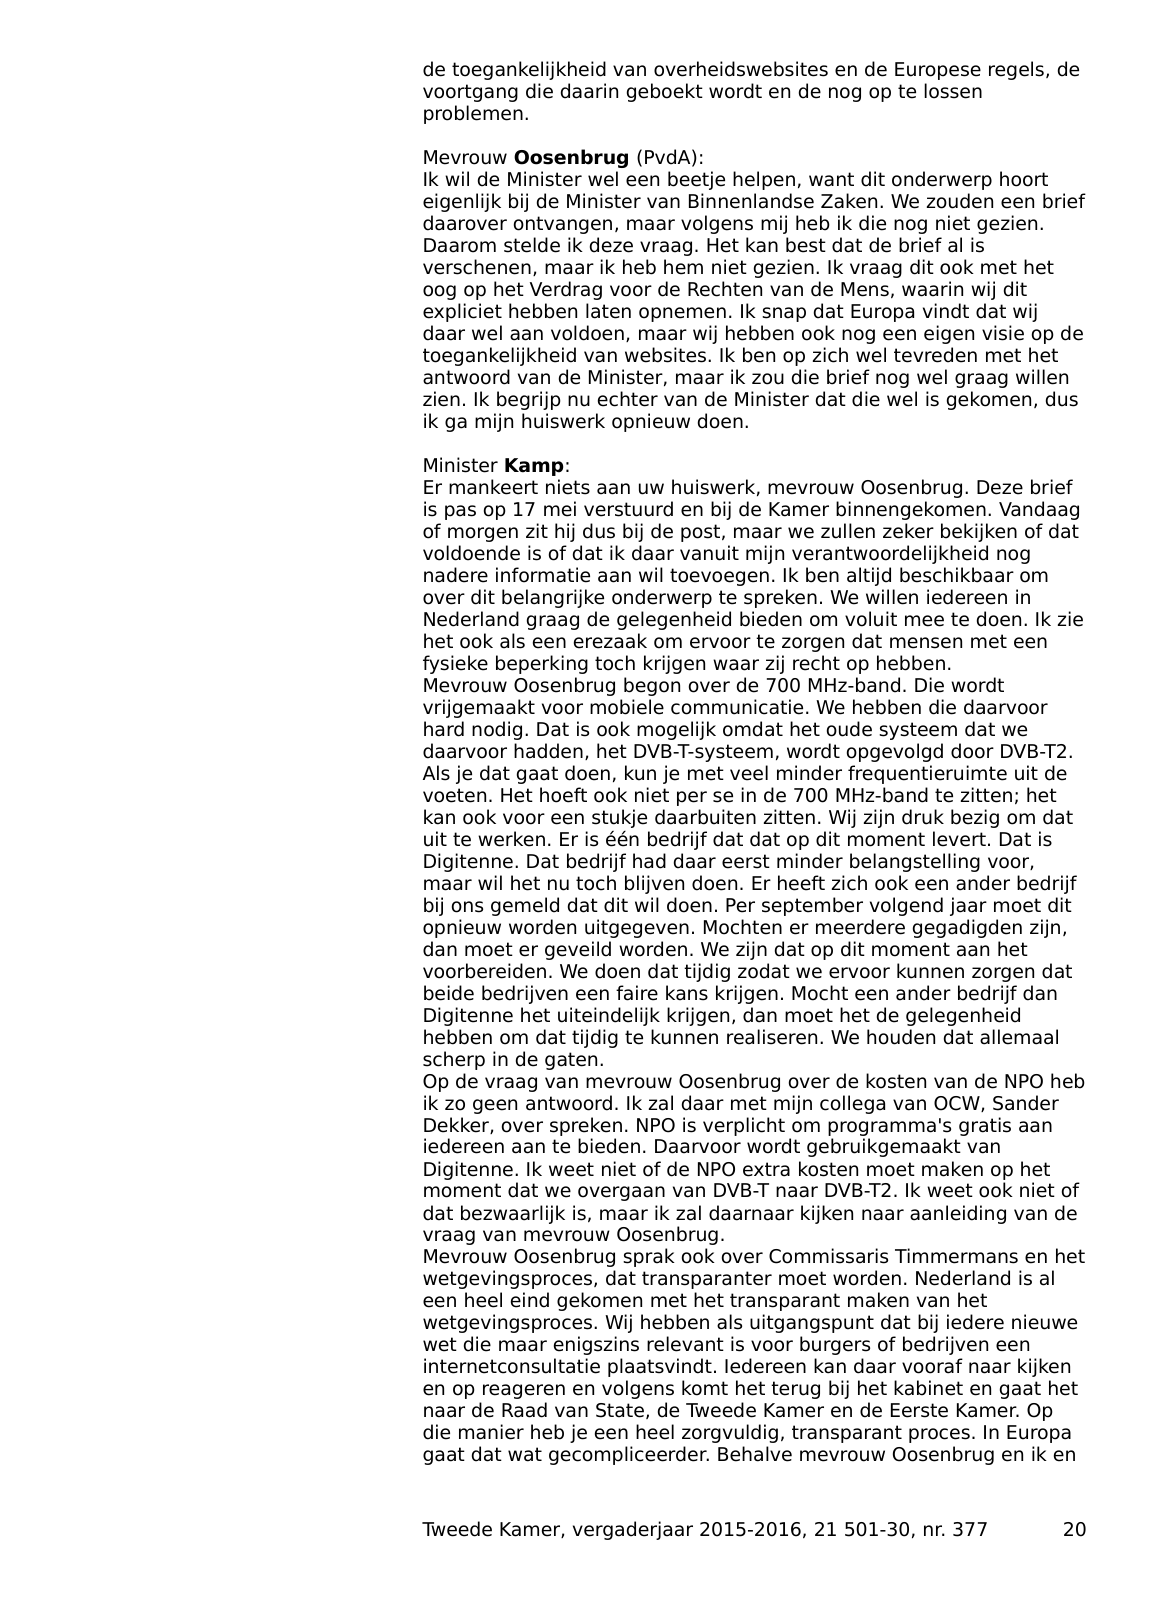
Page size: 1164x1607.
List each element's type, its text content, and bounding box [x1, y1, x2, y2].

text Ik wil de Minister wel een beetje helpen, want dit onderwerp hoort eigenlijk bij de Minister van Binnenlandse Zaken. We zouden een brief daarover ontvangen, maar volgens mij heb ik die nog niet gezien. Daarom stelde ik deze vraag. Het kan best dat de brief al is verschenen, maar ik heb hem niet gezien. Ik vraag dit ook met het oog op het Verdrag voor de Rechten van de Mens, waarin wij dit expliciet hebben laten opnemen. Ik snap dat Europa vindt dat wij daar wel aan voldoen, maar wij hebben ook nog een eigen visie op de toegankelijkheid van websites. Ik ben op zich wel tevreden met het antwoord van de Minister, maar ik zou die brief nog wel graag willen zien. Ik begrijp nu echter van de Minister dat die wel is gekomen, dus ik ga mijn huiswerk opnieuw doen. [422, 169, 1087, 433]
text Minister Kamp: [422, 455, 1087, 477]
text Mevrouw Oosenbrug begon over de 700 MHz-band. Die wordt vrijgemaakt voor mobiele communicatie. We hebben die daarvoor hard nodig. Dat is ook mogelijk omdat het oude systeem dat we daarvoor hadden, het DVB-T-systeem, wordt opgevolgd door DVB-T2. Als je dat gaat doen, kun je met veel minder frequentieruimte uit de voeten. Het hoeft ook niet per se in de 700 MHz-band te zitten; het kan ook voor een stukje daarbuiten zitten. Wij zijn druk bezig om dat uit te werken. Er is één bedrijf dat dat op dit moment levert. Dat is Digitenne. Dat bedrijf had daar eerst minder belangstelling voor, maar wil het nu toch blijven doen. Er heeft zich ook een ander bedrijf bij ons gemeld dat dit wil doen. Per september volgend jaar moet dit opnieuw worden uitgegeven. Mochten er meerdere gegadigden zijn, dan moet er geveild worden. We zijn dat op dit moment aan het voorbereiden. We doen dat tijdig zodat we ervoor kunnen zorgen dat beide bedrijven een faire kans krijgen. Mocht een ander bedrijf dan Digitenne het uiteindelijk krijgen, dan moet het de gelegenheid hebben om dat tijdig te kunnen realiseren. We houden dat allemaal scherp in de gaten. [422, 675, 1087, 1071]
text Mevrouw Oosenbrug (PvdA): [422, 147, 1087, 169]
text Er mankeert niets aan uw huiswerk, mevrouw Oosenbrug. Deze brief is pas op 17 mei verstuurd en bij de Kamer binnengekomen. Vandaag of morgen zit hij dus bij de post, maar we zullen zeker bekijken of dat voldoende is of dat ik daar vanuit mijn verantwoordelijkheid nog nadere informatie aan wil toevoegen. Ik ben altijd beschikbaar om over dit belangrijke onderwerp te spreken. We willen iedereen in Nederland graag de gelegenheid bieden om voluit mee te doen. Ik zie het ook als een erezaak om ervoor te zorgen dat mensen met een fysieke beperking toch krijgen waar zij recht op hebben. [422, 477, 1087, 675]
text Mevrouw Oosenbrug sprak ook over Commissaris Timmermans en het wetgevingsproces, dat transparanter moet worden. Nederland is al een heel eind gekomen met het transparant maken van het wetgevingsproces. Wij hebben als uitgangspunt dat bij iedere nieuwe wet die maar enigszins relevant is voor burgers of bedrijven een internetconsultatie plaatsvindt. Iedereen kan daar vooraf naar kijken en op reageren en volgens komt het terug bij het kabinet en gaat het naar de Raad van State, de Tweede Kamer en de Eerste Kamer. Op die manier heb je een heel zorgvuldig, transparant proces. In Europa gaat dat wat gecompliceerder. Behalve mevrouw Oosenbrug en ik en [422, 1246, 1087, 1466]
text Op de vraag van mevrouw Oosenbrug over de kosten van de NPO heb ik zo geen antwoord. Ik zal daar met mijn collega van OCW, Sander Dekker, over spreken. NPO is verplicht om programma's gratis aan iedereen aan te bieden. Daarvoor wordt gebruikgemaakt van Digitenne. Ik weet niet of de NPO extra kosten moet maken op het moment dat we overgaan van DVB-T naar DVB-T2. Ik weet ook niet of dat bezwaarlijk is, maar ik zal daarnaar kijken naar aanleiding van de vraag van mevrouw Oosenbrug. [422, 1071, 1087, 1246]
text de toegankelijkheid van overheidswebsites en de Europese regels, de voortgang die daarin geboekt wordt en de nog op te lossen problemen. [422, 59, 1087, 125]
